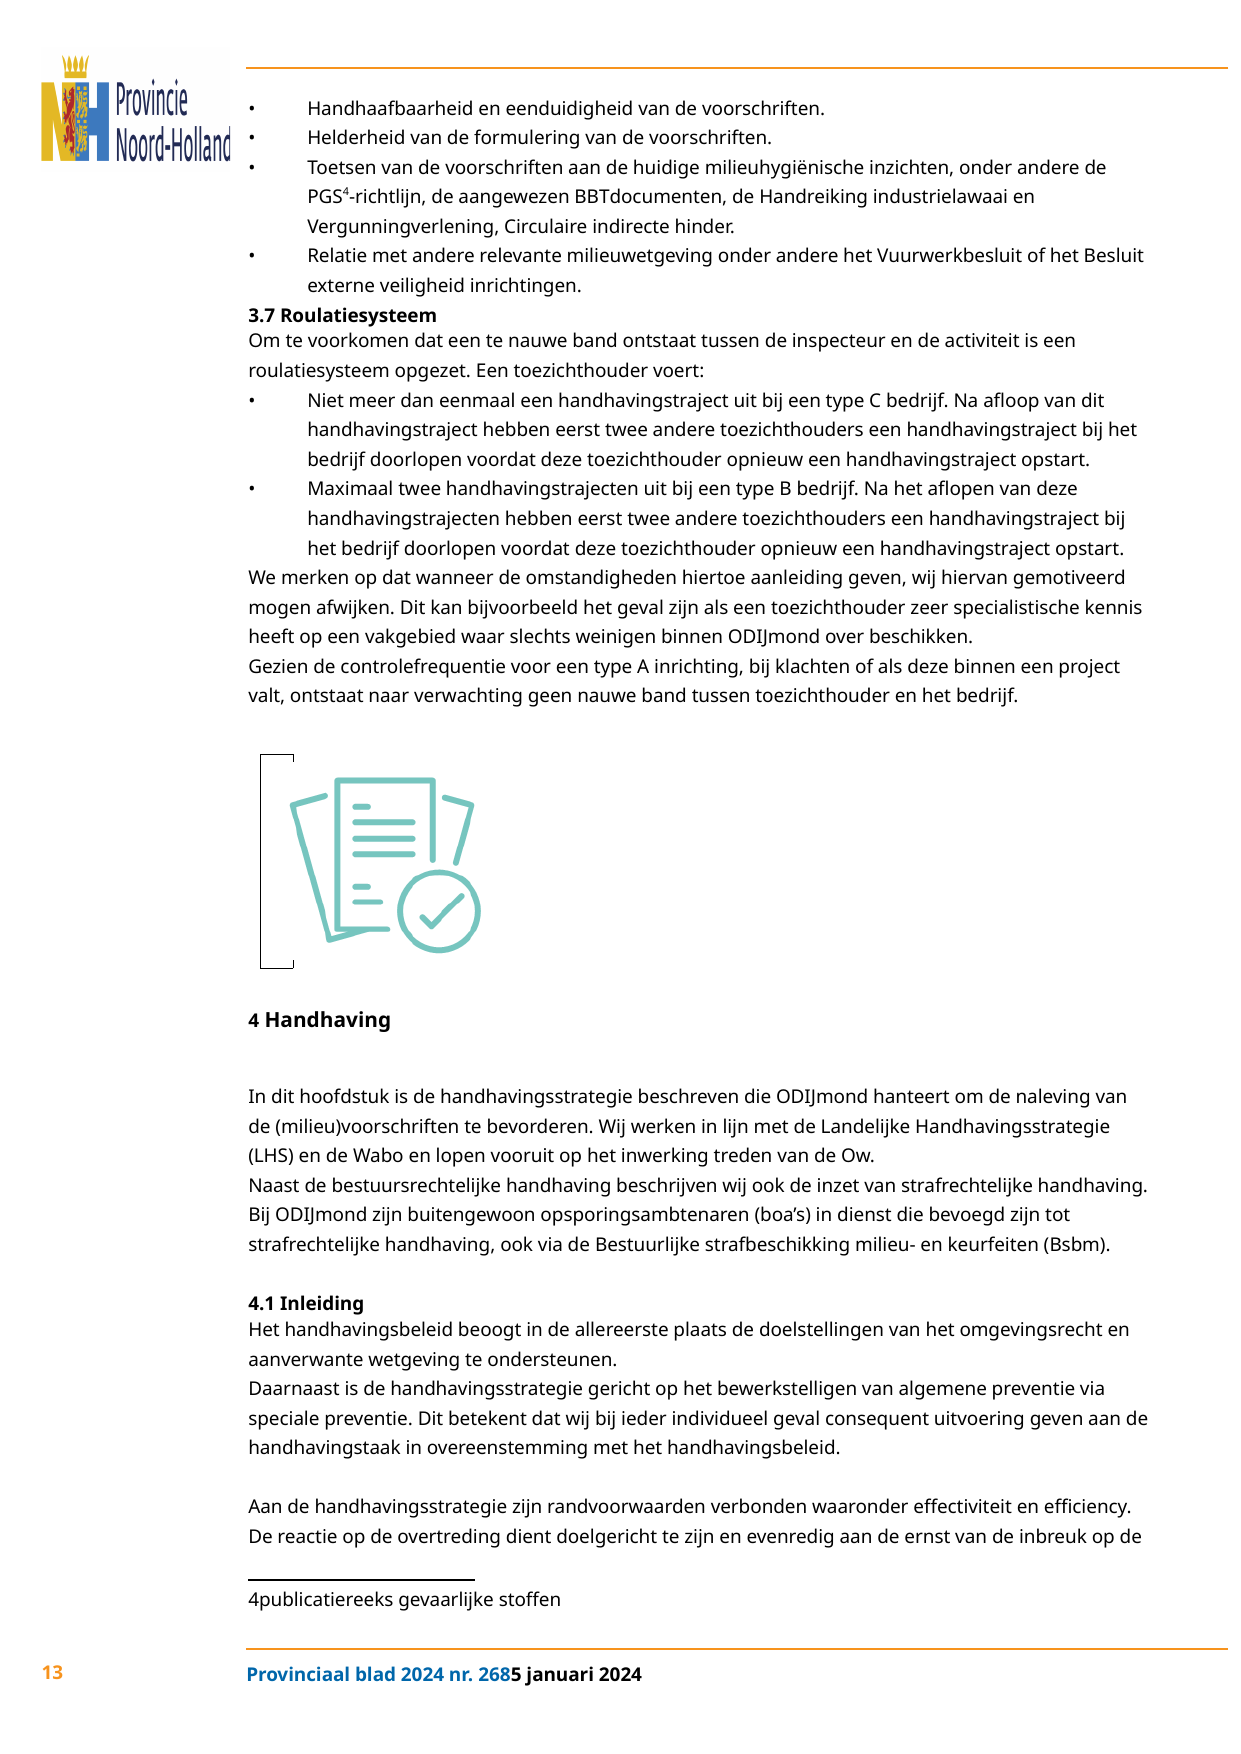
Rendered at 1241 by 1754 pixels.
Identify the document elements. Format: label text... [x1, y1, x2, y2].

text Het handhavingsbeleid beoogt in de allereerste plaats de doelstellingen van het omgevingsrecht en aanverwante wetgeving te ondersteunen. [248, 1316, 1152, 1371]
list Relatie met andere relevante milieuwetgeving onder andere het Vuurwerkbesluit of het Besluit externe veiligheid inrichtingen. [248, 243, 1152, 298]
text 4 Handhaving [248, 1006, 1152, 1034]
text 4.1 Inleiding [248, 1290, 1152, 1316]
list Maximaal twee handhavingstrajecten uit bij een type B bedrijf. Na het aflopen van deze handhavingstrajecten hebben eerst twee andere toezichthouders een handhavingstraject bij het bedrijf doorlopen voordat deze toezichthouder opnieuw een handhavingstraject opstart. [248, 476, 1152, 560]
picture [268, 762, 500, 960]
list Toetsen van de voorschriften aan de huidige milieuhygiënische inzichten, onder andere de PGS-­richtlijn, de aangewezen BBT­documenten, de Handreiking industrielawaai en Vergunningverlening, Circulaire indirecte hinder. [248, 154, 1152, 239]
text Daarnaast is de handhavingsstrategie gericht op het bewerkstelligen van algemene preventie via speciale preventie. Dit betekent dat wij bij ieder individueel geval consequent uitvoering geven aan de handhavingstaak in overeenstemming met het handhavingsbeleid. [248, 1375, 1152, 1460]
list Helderheid van de formulering van de voorschriften. [248, 124, 1152, 150]
text Gezien de controlefrequentie voor een type A inrichting, bij klachten of als deze binnen een project valt, ontstaat naar verwachting geen nauwe band tussen toezichthouder en het bedrijf. [248, 653, 1152, 708]
picture [41, 47, 231, 172]
text We merken op dat wanneer de omstandigheden hiertoe aanleiding geven, wij hiervan gemotiveerd mogen afwijken. Dit kan bijvoorbeeld het geval zijn als een toezichthouder zeer specialistische kennis heeft op een vakgebied waar slechts weinigen binnen ODIJmond over beschikken. [248, 564, 1152, 649]
text Om te voorkomen dat een te nauwe band ontstaat tussen de inspecteur en de activiteit is een roulatiesysteem opgezet. Een toezichthouder voert: [248, 328, 1152, 383]
text 3.7 Roulatiesysteem [248, 302, 1152, 328]
text Naast de bestuursrechtelijke handhaving beschrijven wij ook de inzet van strafrechtelijke handhaving. Bij ODIJmond zijn buitengewoon opsporingsambtenaren (boa’s) in dienst die bevoegd zijn tot strafrechtelijke handhaving, ook via de Bestuurlijke strafbeschikking milieu- en keurfeiten (Bsbm). [248, 1172, 1152, 1257]
list Niet meer dan eenmaal een handhavingstraject uit bij een type C bedrijf. Na afloop van dit handhavingstraject hebben eerst twee andere toezichthouders een handhavingstraject bij het bedrijf doorlopen voordat deze toezichthouder opnieuw een handhavingstraject opstart. [248, 387, 1152, 472]
text Aan de handhavingsstrategie zijn randvoorwaarden verbonden waaronder effectiviteit en efficiency. De reactie op de overtreding dient doelgericht te zijn en evenredig aan de ernst van de inbreuk op de [248, 1494, 1152, 1549]
list Handhaafbaarheid en eenduidigheid van de voorschriften. [248, 95, 1152, 121]
list publicatiereeks gevaarlijke stoffen [248, 1586, 1152, 1612]
text In dit hoofdstuk is de handhavingsstrategie beschreven die ODIJmond hanteert om de naleving van de (milieu)voorschriften te bevorderen. Wij werken in lijn met de Landelijke Handhavingsstrategie (LHS) en de Wabo en lopen vooruit op het inwerking treden van de Ow. [248, 1083, 1152, 1168]
